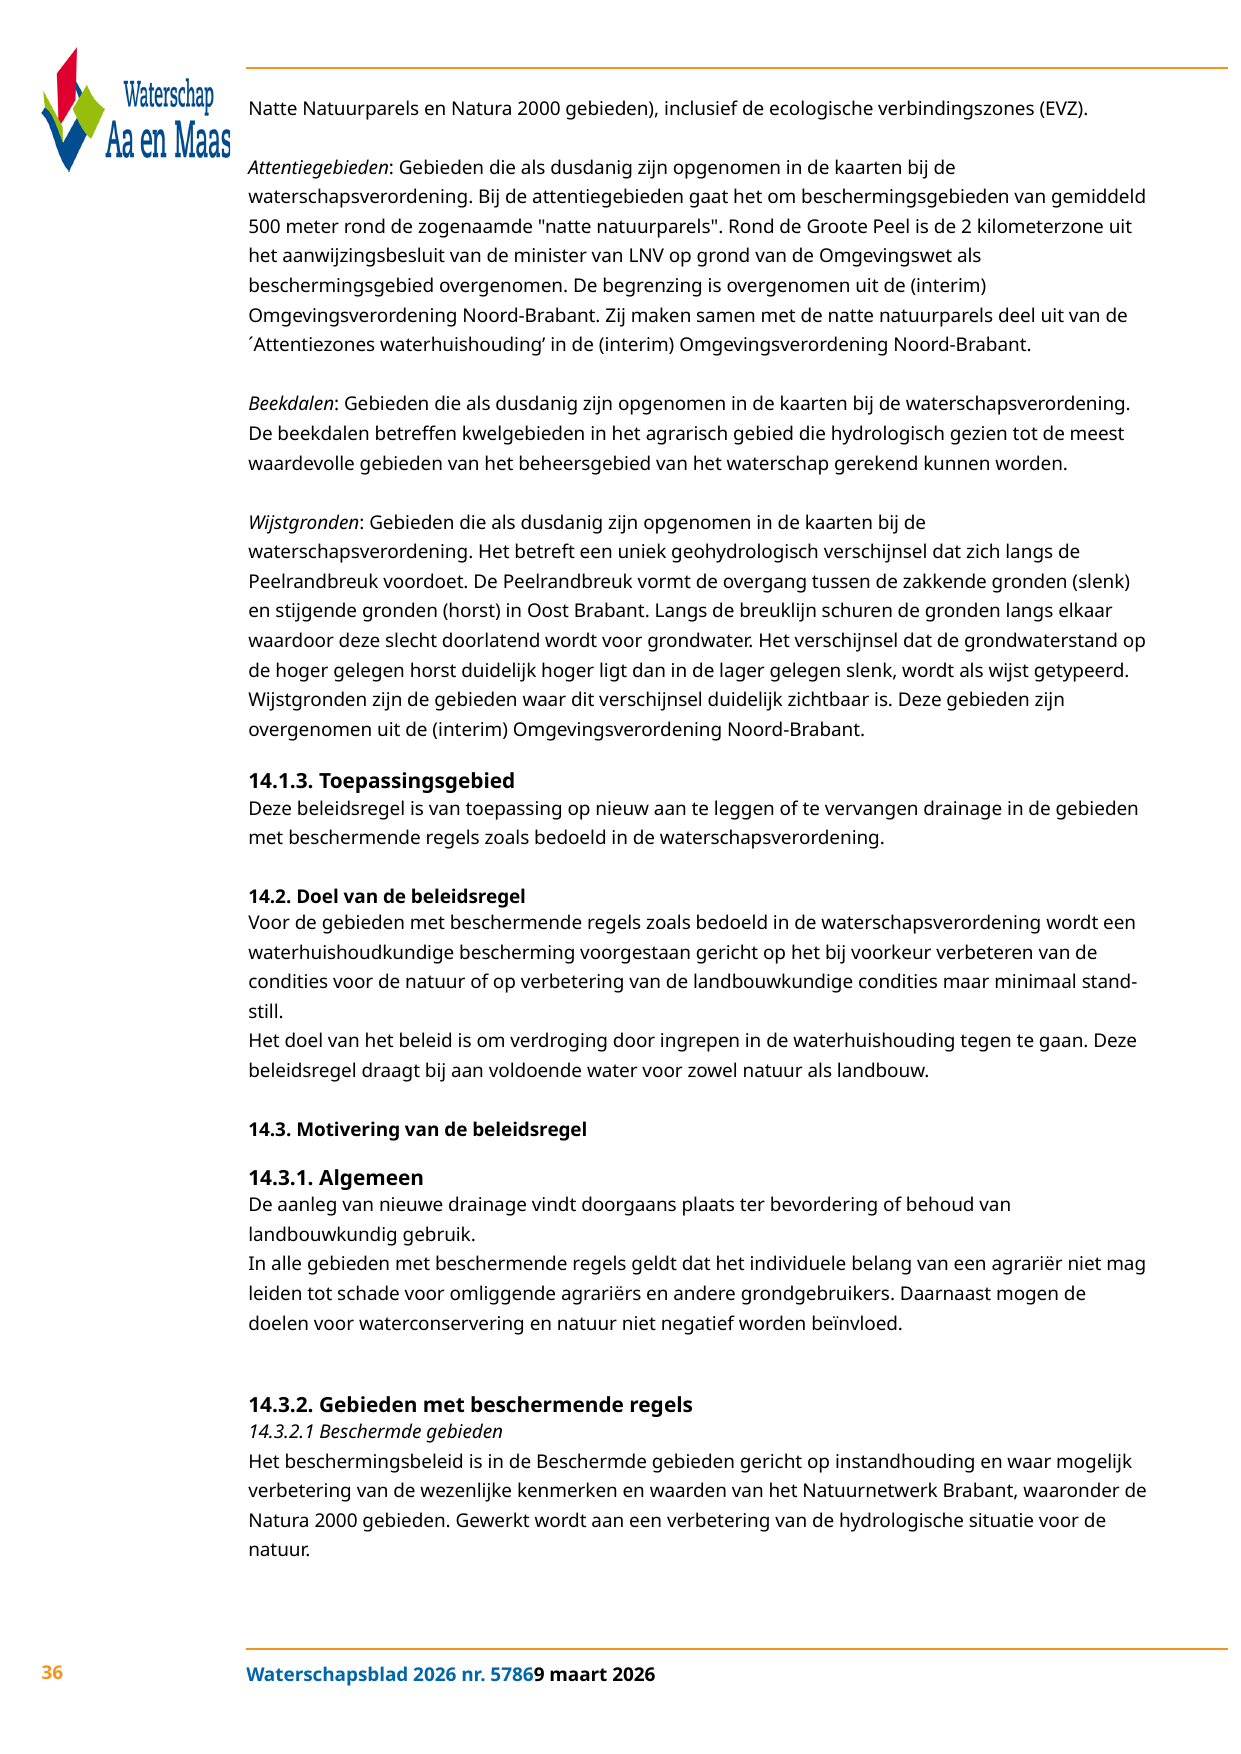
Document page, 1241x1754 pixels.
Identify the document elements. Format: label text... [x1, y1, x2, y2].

text 14.1.3. Toepassingsgebied [248, 766, 1152, 795]
text 14.3.2. Gebieden met beschermende regels [248, 1390, 1152, 1418]
picture [41, 47, 231, 172]
text 14.3.1. Algemeen [248, 1163, 1152, 1191]
text Beekdalen: Gebieden die als dusdanig zijn opgenomen in de kaarten bij de waterschapsverordening. De beekdalen betreffen kwelgebieden in het agrarisch gebied die hydrologisch gezien tot de meest waardevolle gebieden van het beheersgebied van het waterschap gerekend kunnen worden. [248, 391, 1152, 476]
text Het doel van het beleid is om verdroging door ingrepen in de waterhuishouding tegen te gaan. Deze beleidsregel draagt bij aan voldoende water voor zowel natuur als landbouw. [248, 1028, 1152, 1083]
text In alle gebieden met beschermende regels geldt dat het individuele belang van een agrariër niet mag leiden tot schade voor omliggende agrariërs en andere grondgebruikers. Daarnaast mogen de doelen voor waterconservering en natuur niet negatief worden beïnvloed. [248, 1251, 1152, 1336]
text Natte Natuurparels en Natura 2000 gebieden), inclusief de ecologische verbindingszones (EVZ). [248, 95, 1152, 121]
text De aanleg van nieuwe drainage vindt doorgaans plaats ter bevordering of behoud van landbouwkundig gebruik. [248, 1191, 1152, 1247]
text Deze beleidsregel is van toepassing op nieuw aan te leggen of te vervangen drainage in de gebieden met beschermende regels zoals bedoeld in de waterschapsverordening. [248, 795, 1152, 850]
text Voor de gebieden met beschermende regels zoals bedoeld in de waterschapsverordening wordt een waterhuishoudkundige bescherming voorgestaan gericht op het bij voorkeur verbeteren van de condities voor de natuur of op verbetering van de landbouwkundige condities maar minimaal stand-still. [248, 909, 1152, 1024]
text 14.3.2.1 Beschermde gebieden [248, 1418, 1152, 1444]
text Wijstgronden: Gebieden die als dusdanig zijn opgenomen in de kaarten bij de waterschapsverordening. Het betreft een uniek geohydrologisch verschijnsel dat zich langs de Peelrandbreuk voordoet. De Peelrandbreuk vormt de overgang tussen de zakkende gronden (slenk) en stijgende gronden (horst) in Oost Brabant. Langs de breuklijn schuren de gronden langs elkaar waardoor deze slecht doorlatend wordt voor grondwater. Het verschijnsel dat de grondwaterstand op de hoger gelegen horst duidelijk hoger ligt dan in de lager gelegen slenk, wordt als wijst getypeerd. Wijstgronden zijn de gebieden waar dit verschijnsel duidelijk zichtbaar is. Deze gebieden zijn overgenomen uit de (interim) Omgevingsverordening Noord-Brabant. [248, 509, 1152, 742]
text Attentiegebieden: Gebieden die als dusdanig zijn opgenomen in de kaarten bij de waterschapsverordening. Bij de attentiegebieden gaat het om beschermingsgebieden van gemiddeld 500 meter rond de zogenaamde "natte natuurparels". Rond de Groote Peel is de 2 kilometerzone uit het aanwijzingsbesluit van de minister van LNV op grond van de Omgevingswet als beschermingsgebied overgenomen. De begrenzing is overgenomen uit de (interim) Omgevingsverordening Noord-Brabant. Zij maken samen met de natte natuurparels deel uit van de ´Attentiezones waterhuishouding’ in de (interim) Omgevingsverordening Noord-Brabant. [248, 154, 1152, 357]
text 14.3. Motivering van de beleidsregel [248, 1116, 1152, 1142]
text Het beschermingsbeleid is in de Beschermde gebieden gericht op instandhouding en waar mogelijk verbetering van de wezenlijke kenmerken en waarden van het Natuurnetwerk Brabant, waaronder de Natura 2000 gebieden. Gewerkt wordt aan een verbetering van de hydrologische situatie voor de natuur. [248, 1448, 1152, 1562]
text 14.2. Doel van de beleidsregel [248, 884, 1152, 909]
